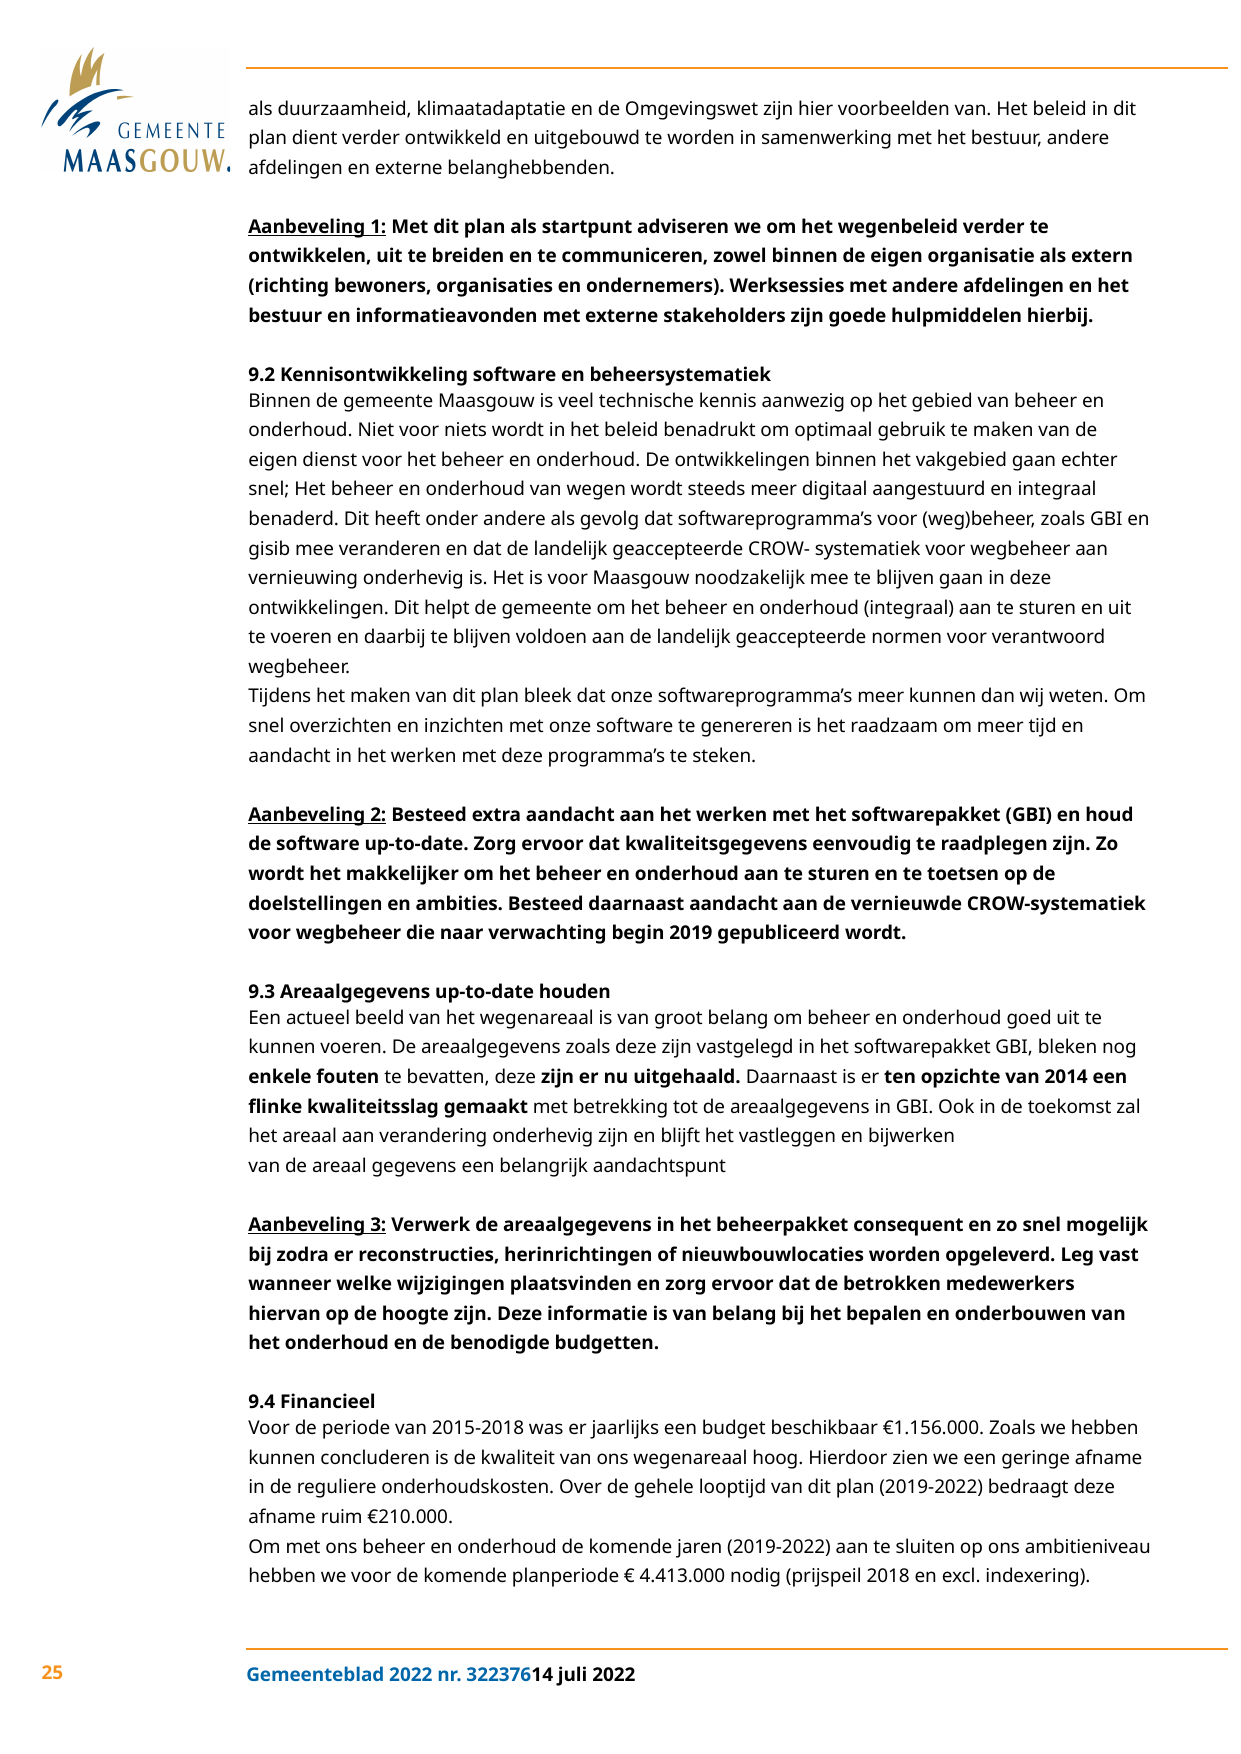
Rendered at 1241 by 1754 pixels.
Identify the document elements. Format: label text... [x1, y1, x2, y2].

text 9.4 Financieel [248, 1389, 1152, 1414]
text 9.2 Kennisontwikkeling software en beheersystematiek [248, 361, 1152, 387]
text Aanbeveling 3: Verwerk de areaalgegevens in het beheerpakket consequent en zo snel mogelijk bij zodra er reconstructies, herinrichtingen of nieuwbouwlocaties worden opgeleverd. Leg vast wanneer welke wijzigingen plaatsvinden en zorg ervoor dat de betrokken medewerkers hiervan op de hoogte zijn. Deze informatie is van belang bij het bepalen en onderbouwen van het onderhoud en de benodigde budgetten. [248, 1211, 1152, 1355]
text Om met ons beheer en onderhoud de komende jaren (2019-2022) aan te sluiten op ons ambitieniveau hebben we voor de komende planperiode € 4.413.000 nodig (prijspeil 2018 en excl. indexering). [248, 1533, 1152, 1588]
text Aanbeveling 1: Met dit plan als startpunt adviseren we om het wegenbeleid verder te ontwikkelen, uit te breiden en te communiceren, zowel binnen de eigen organisatie als extern (richting bewoners, organisaties en ondernemers). Werksessies met andere afdelingen en het bestuur en informatieavonden met externe stakeholders zijn goede hulpmiddelen hierbij. [248, 213, 1152, 328]
text Een actueel beeld van het wegenareaal is van groot belang om beheer en onderhoud goed uit te kunnen voeren. De areaalgegevens zoals deze zijn vastgelegd in het softwarepakket GBI, bleken nog enkele fouten te bevatten, deze zijn er nu uitgehaald. Daarnaast is er ten opzichte van 2014 een flinke kwaliteitsslag gemaakt met betrekking tot de areaalgegevens in GBI. Ook in de toekomst zal het areaal aan verandering onderhevig zijn en blijft het vastleggen en bijwerken van de areaal gegevens een belangrijk aandachtspunt [248, 1004, 1152, 1178]
picture [41, 47, 231, 172]
text als duurzaamheid, klimaatadaptatie en de Omgevingswet zijn hier voorbeelden van. Het beleid in dit plan dient verder ontwikkeld en uitgebouwd te worden in samenwerking met het bestuur, andere afdelingen en externe belanghebbenden. [248, 95, 1152, 180]
text Voor de periode van 2015-2018 was er jaarlijks een budget beschikbaar €1.156.000. Zoals we hebben kunnen concluderen is de kwaliteit van ons wegenareaal hoog. Hierdoor zien we een geringe afname in de reguliere onderhoudskosten. Over de gehele looptijd van dit plan (2019-2022) bedraagt deze afname ruim €210.000. [248, 1414, 1152, 1529]
text Tijdens het maken van dit plan bleek dat onze softwareprogramma’s meer kunnen dan wij weten. Om snel overzichten en inzichten met onze software te genereren is het raadzaam om meer tijd en aandacht in het werken met deze programma’s te steken. [248, 683, 1152, 767]
text 9.3 Areaalgegevens up-to-date houden [248, 978, 1152, 1004]
text Binnen de gemeente Maasgouw is veel technische kennis aanwezig op het gebied van beheer en onderhoud. Niet voor niets wordt in het beleid benadrukt om optimaal gebruik te maken van de eigen dienst voor het beheer en onderhoud. De ontwikkelingen binnen het vakgebied gaan echter snel; Het beheer en onderhoud van wegen wordt steeds meer digitaal aangestuurd en integraal benaderd. Dit heeft onder andere als gevolg dat softwareprogramma’s voor (weg)beheer, zoals GBI en gisib mee veranderen en dat de landelijk geaccepteerde CROW- systematiek voor wegbeheer aan vernieuwing onderhevig is. Het is voor Maasgouw noodzakelijk mee te blijven gaan in deze ontwikkelingen. Dit helpt de gemeente om het beheer en onderhoud (integraal) aan te sturen en uit te voeren en daarbij te blijven voldoen aan de landelijk geaccepteerde normen voor verantwoord wegbeheer. [248, 387, 1152, 679]
text Aanbeveling 2: Besteed extra aandacht aan het werken met het softwarepakket (GBI) en houd de software up-to-date. Zorg ervoor dat kwaliteitsgegevens eenvoudig te raadplegen zijn. Zo wordt het makkelijker om het beheer en onderhoud aan te sturen en te toetsen op de doelstellingen en ambities. Besteed daarnaast aandacht aan de vernieuwde CROW-systematiek voor wegbeheer die naar verwachting begin 2019 gepubliceerd wordt. [248, 801, 1152, 945]
